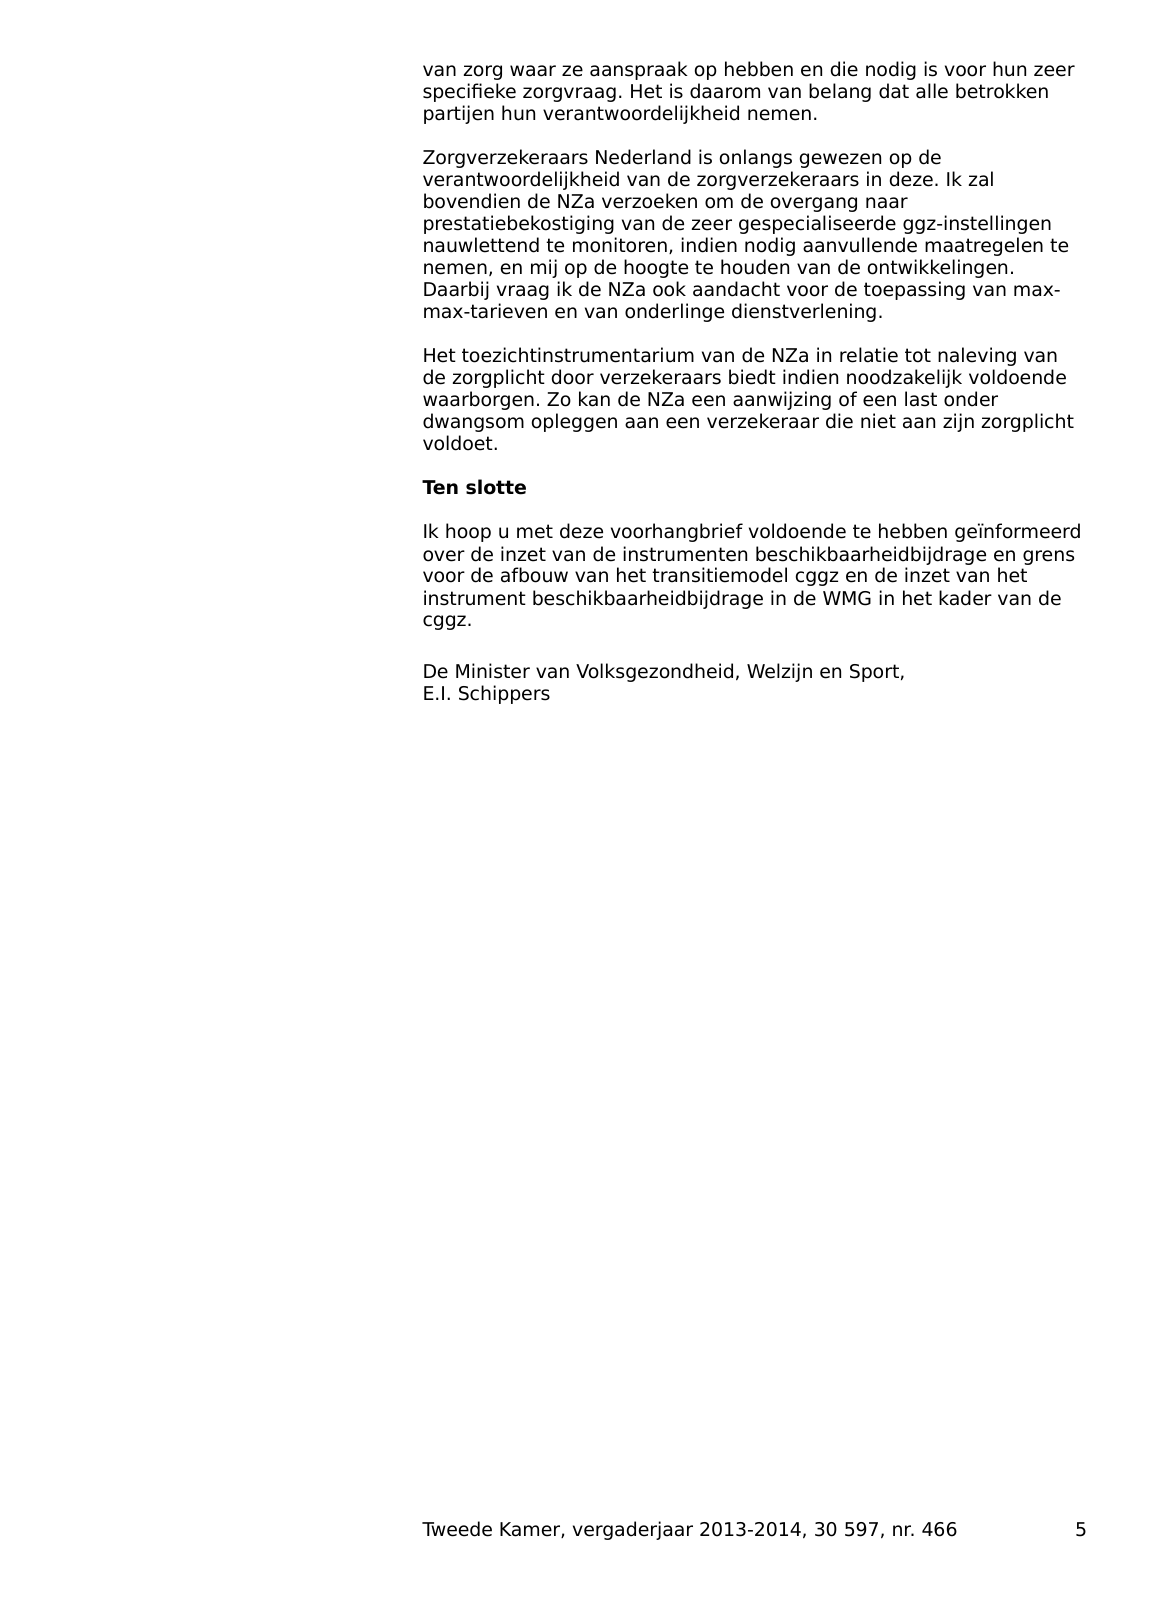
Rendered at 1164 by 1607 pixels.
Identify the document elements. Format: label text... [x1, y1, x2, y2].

text Zorgverzekeraars Nederland is onlangs gewezen op de verantwoordelijkheid van de zorgverzekeraars in deze. Ik zal bovendien de NZa verzoeken om de overgang naar prestatiebekostiging van de zeer gespecialiseerde ggz-instellingen nauwlettend te monitoren, indien nodig aanvullende maatregelen te nemen, en mij op de hoogte te houden van de ontwikkelingen. Daarbij vraag ik de NZa ook aandacht voor de toepassing van max-max-tarieven en van onderlinge dienstverlening. [422, 147, 1087, 323]
text Het toezichtinstrumentarium van de NZa in relatie tot naleving van de zorgplicht door verzekeraars biedt indien noodzakelijk voldoende waarborgen. Zo kan de NZa een aanwijzing of een last onder dwangsom opleggen aan een verzekeraar die niet aan zijn zorgplicht voldoet. [422, 345, 1087, 455]
text van zorg waar ze aanspraak op hebben en die nodig is voor hun zeer specifieke zorgvraag. Het is daarom van belang dat alle betrokken partijen hun verantwoordelijkheid nemen. [422, 59, 1087, 125]
text Ik hoop u met deze voorhangbrief voldoende te hebben geïnformeerd over de inzet van de instrumenten beschikbaarheidbijdrage en grens voor de afbouw van het transitiemodel cggz en de inzet van het instrument beschikbaarheidbijdrage in de WMG in het kader van de cggz. [422, 521, 1087, 631]
text De Minister van Volksgezondheid, Welzijn en Sport, E.I. Schippers [422, 661, 1087, 705]
subtitle Ten slotte [422, 477, 1087, 499]
